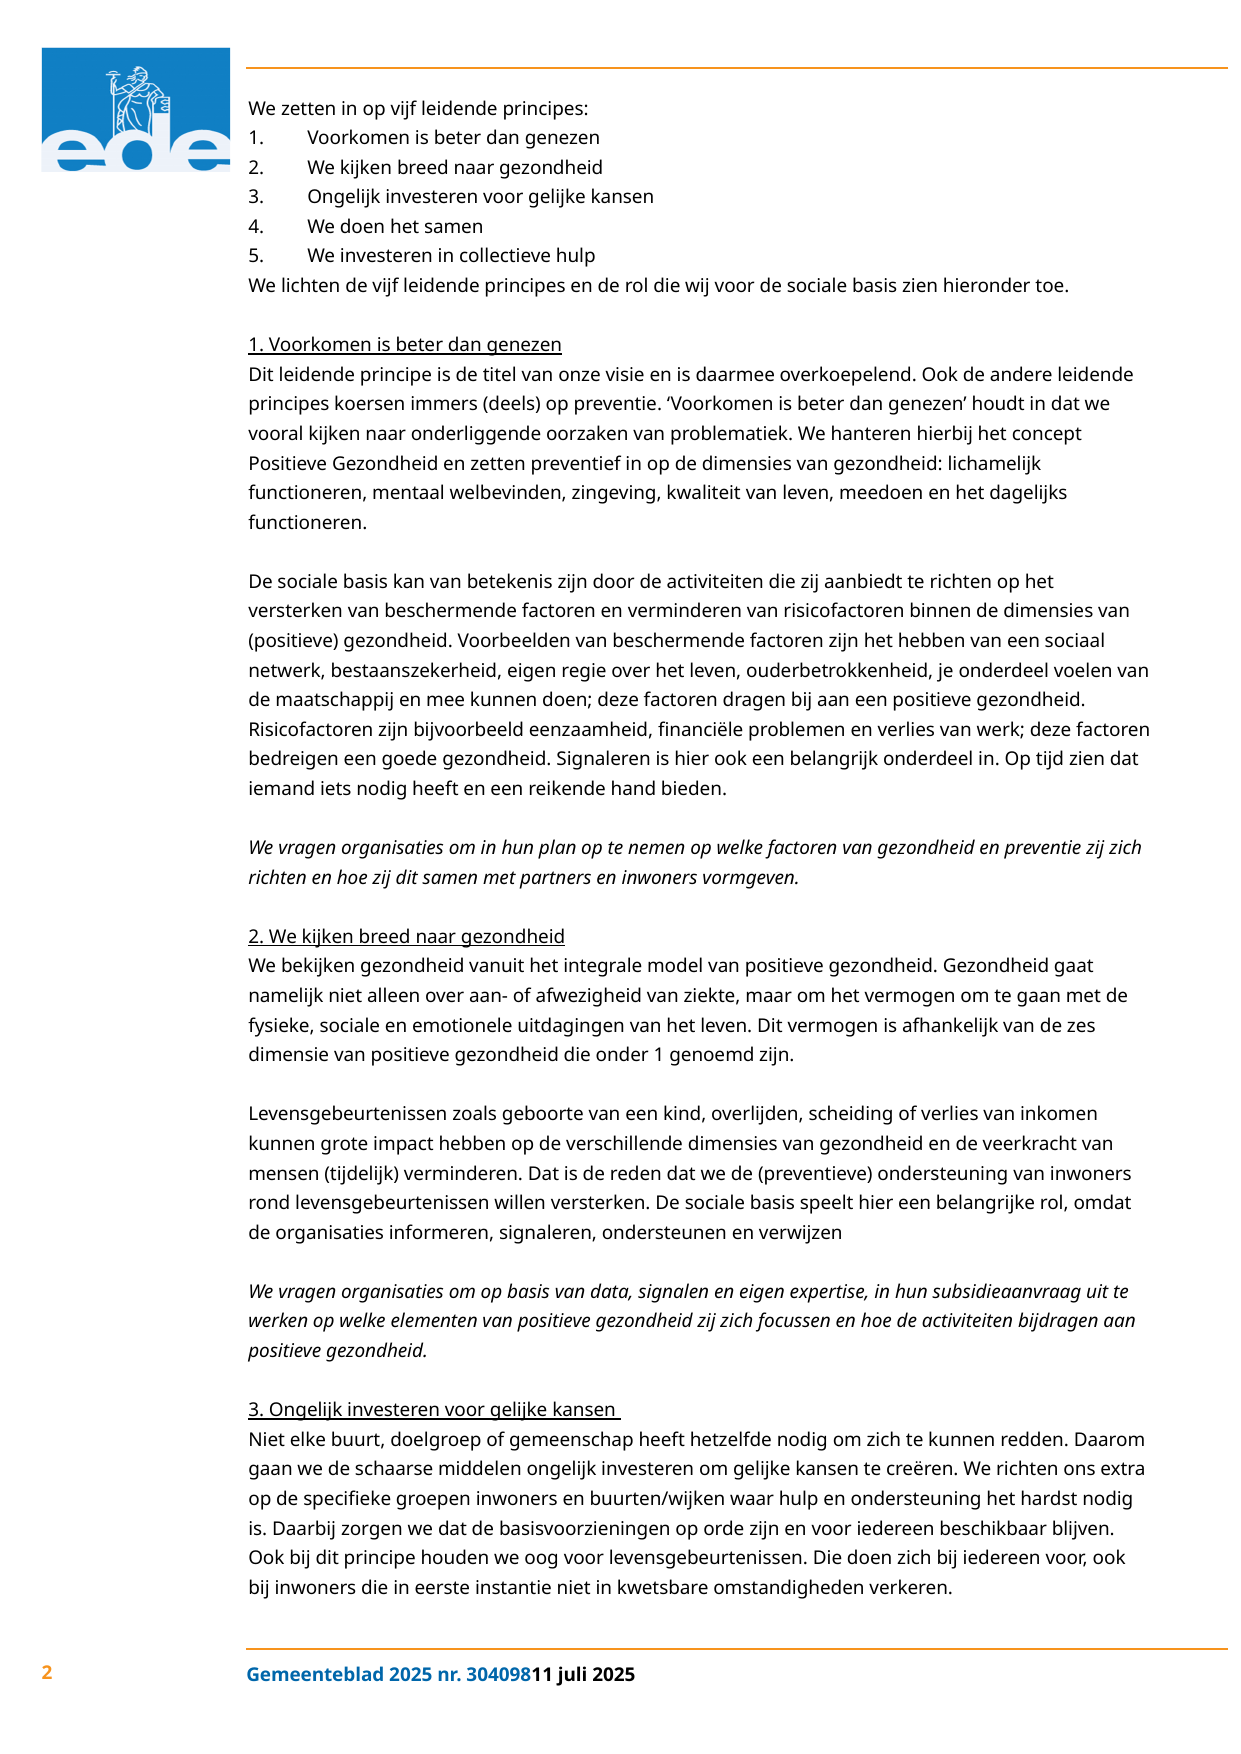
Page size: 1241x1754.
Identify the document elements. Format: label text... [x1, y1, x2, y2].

text We lichten de vijf leidende principes en de rol die wij voor de sociale basis zien hieronder toe. [248, 272, 1152, 298]
text De sociale basis kan van betekenis zijn door de activiteiten die zij aanbiedt te richten op het versterken van beschermende factoren en verminderen van risicofactoren binnen de dimensies van (positieve) gezondheid. Voorbeelden van beschermende factoren zijn het hebben van een sociaal netwerk, bestaanszekerheid, eigen regie over het leven, ouderbetrokkenheid, je onderdeel voelen van de maatschappij en mee kunnen doen; deze factoren dragen bij aan een positieve gezondheid. Risicofactoren zijn bijvoorbeeld eenzaamheid, financiële problemen en verlies van werk; deze factoren bedreigen een goede gezondheid. Signaleren is hier ook een belangrijk onderdeel in. Op tijd zien dat iemand iets nodig heeft en een reikende hand bieden. [248, 568, 1152, 801]
text We zetten in op vijf leidende principes: [248, 95, 1152, 121]
text We vragen organisaties om in hun plan op te nemen op welke factoren van gezondheid en preventie zij zich richten en hoe zij dit samen met partners en inwoners vormgeven. [248, 834, 1152, 890]
text Niet elke buurt, doelgroep of gemeenschap heeft hetzelfde nodig om zich te kunnen redden. Daarom gaan we de schaarse middelen ongelijk investeren om gelijke kansen te creëren. We richten ons extra op de specifieke groepen inwoners en buurten/wijken waar hulp en ondersteuning het hardst nodig is. Daarbij zorgen we dat de basisvoorzieningen op orde zijn en voor iedereen beschikbaar blijven. Ook bij dit principe houden we oog voor levensgebeurtenissen. Die doen zich bij iedereen voor, ook bij inwoners die in eerste instantie niet in kwetsbare omstandigheden verkeren. [248, 1426, 1152, 1600]
text Levensgebeurtenissen zoals geboorte van een kind, overlijden, scheiding of verlies van inkomen kunnen grote impact hebben op de verschillende dimensies van gezondheid en de veerkracht van mensen (tijdelijk) verminderen. Dat is de reden dat we de (preventieve) ondersteuning van inwoners rond levensgebeurtenissen willen versterken. De sociale basis speelt hier een belangrijke rol, omdat de organisaties informeren, signaleren, ondersteunen en verwijzen [248, 1101, 1152, 1245]
list We doen het samen [248, 213, 1152, 239]
text 1. Voorkomen is beter dan genezen [248, 331, 1152, 357]
picture [41, 47, 231, 172]
text 2. We kijken breed naar gezondheid [248, 923, 1152, 949]
list We kijken breed naar gezondheid [248, 154, 1152, 180]
text 3. Ongelijk investeren voor gelijke kansen [248, 1396, 1152, 1422]
list Voorkomen is beter dan genezen [248, 124, 1152, 150]
list We investeren in collectieve hulp [248, 243, 1152, 268]
text We bekijken gezondheid vanuit het integrale model van positieve gezondheid. Gezondheid gaat namelijk niet alleen over aan- of afwezigheid van ziekte, maar om het vermogen om te gaan met de fysieke, sociale en emotionele uitdagingen van het leven. Dit vermogen is afhankelijk van de zes dimensie van positieve gezondheid die onder 1 genoemd zijn. [248, 953, 1152, 1067]
list Ongelijk investeren voor gelijke kansen [248, 183, 1152, 209]
text Dit leidende principe is de titel van onze visie en is daarmee overkoepelend. Ook de andere leidende principes koersen immers (deels) op preventie. ‘Voorkomen is beter dan genezen’ houdt in dat we vooral kijken naar onderliggende oorzaken van problematiek. We hanteren hierbij het concept Positieve Gezondheid en zetten preventief in op de dimensies van gezondheid: lichamelijk functioneren, mentaal welbevinden, zingeving, kwaliteit van leven, meedoen en het dagelijks functioneren. [248, 361, 1152, 535]
text We vragen organisaties om op basis van data, signalen en eigen expertise, in hun subsidieaanvraag uit te werken op welke elementen van positieve gezondheid zij zich focussen en hoe de activiteiten bijdragen aan positieve gezondheid. [248, 1278, 1152, 1363]
